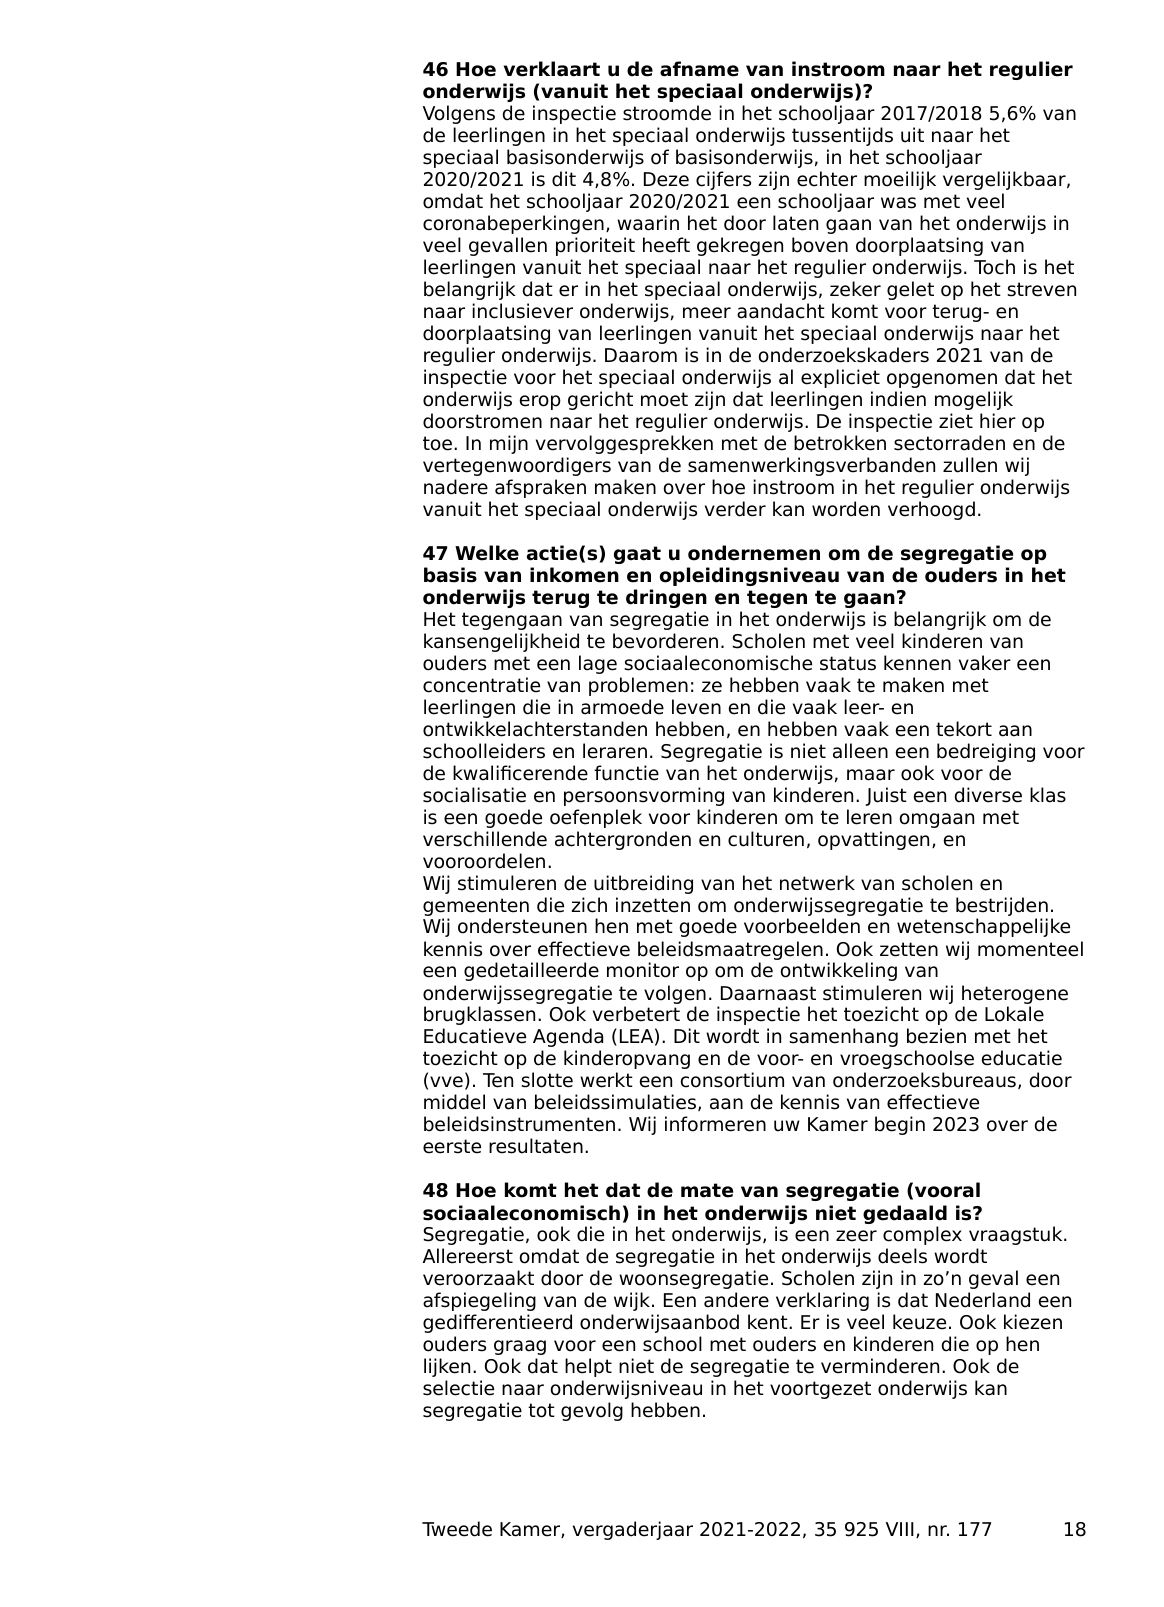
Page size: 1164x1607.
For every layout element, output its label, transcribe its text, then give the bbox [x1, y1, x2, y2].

text 48 Hoe komt het dat de mate van segregatie (vooral sociaaleconomisch) in het onderwijs niet gedaald is? [422, 1180, 1087, 1224]
text 47 Welke actie(s) gaat u ondernemen om de segregatie op basis van inkomen en opleidingsniveau van de ouders in het onderwijs terug te dringen en tegen te gaan? [422, 543, 1087, 609]
text Het tegengaan van segregatie in het onderwijs is belangrijk om de kansengelijkheid te bevorderen. Scholen met veel kinderen van ouders met een lage sociaaleconomische status kennen vaker een concentratie van problemen: ze hebben vaak te maken met leerlingen die in armoede leven en die vaak leer- en ontwikkelachterstanden hebben, en hebben vaak een tekort aan schoolleiders en leraren. Segregatie is niet alleen een bedreiging voor de kwalificerende functie van het onderwijs, maar ook voor de socialisatie en persoonsvorming van kinderen. Juist een diverse klas is een goede oefenplek voor kinderen om te leren omgaan met verschillende achtergronden en culturen, opvattingen, en vooroordelen. [422, 609, 1087, 872]
text 46 Hoe verklaart u de afname van instroom naar het regulier onderwijs (vanuit het speciaal onderwijs)? [422, 59, 1087, 103]
text Wij stimuleren de uitbreiding van het netwerk van scholen en gemeenten die zich inzetten om onderwijssegregatie te bestrijden. Wij ondersteunen hen met goede voorbeelden en wetenschappelijke kennis over effectieve beleidsmaatregelen. Ook zetten wij momenteel een gedetailleerde monitor op om de ontwikkeling van onderwijssegregatie te volgen. Daarnaast stimuleren wij heterogene brugklassen. Ook verbetert de inspectie het toezicht op de Lokale Educatieve Agenda (LEA). Dit wordt in samenhang bezien met het toezicht op de kinderopvang en de voor- en vroegschoolse educatie (vve). Ten slotte werkt een consortium van onderzoeksbureaus, door middel van beleidssimulaties, aan de kennis van effectieve beleidsinstrumenten. Wij informeren uw Kamer begin 2023 over de eerste resultaten. [422, 872, 1087, 1158]
text Segregatie, ook die in het onderwijs, is een zeer complex vraagstuk. Allereerst omdat de segregatie in het onderwijs deels wordt veroorzaakt door de woonsegregatie. Scholen zijn in zo’n geval een afspiegeling van de wijk. Een andere verklaring is dat Nederland een gedifferentieerd onderwijsaanbod kent. Er is veel keuze. Ook kiezen ouders graag voor een school met ouders en kinderen die op hen lijken. Ook dat helpt niet de segregatie te verminderen. Ook de selectie naar onderwijsniveau in het voortgezet onderwijs kan segregatie tot gevolg hebben. [422, 1224, 1087, 1422]
text Volgens de inspectie stroomde in het schooljaar 2017/2018 5,6% van de leerlingen in het speciaal onderwijs tussentijds uit naar het speciaal basisonderwijs of basisonderwijs, in het schooljaar 2020/2021 is dit 4,8%. Deze cijfers zijn echter moeilijk vergelijkbaar, omdat het schooljaar 2020/2021 een schooljaar was met veel coronabeperkingen, waarin het door laten gaan van het onderwijs in veel gevallen prioriteit heeft gekregen boven doorplaatsing van leerlingen vanuit het speciaal naar het regulier onderwijs. Toch is het belangrijk dat er in het speciaal onderwijs, zeker gelet op het streven naar inclusiever onderwijs, meer aandacht komt voor terug- en doorplaatsing van leerlingen vanuit het speciaal onderwijs naar het regulier onderwijs. Daarom is in de onderzoekskaders 2021 van de inspectie voor het speciaal onderwijs al expliciet opgenomen dat het onderwijs erop gericht moet zijn dat leerlingen indien mogelijk doorstromen naar het regulier onderwijs. De inspectie ziet hier op toe. In mijn vervolggesprekken met de betrokken sectorraden en de vertegenwoordigers van de samenwerkingsverbanden zullen wij nadere afspraken maken over hoe instroom in het regulier onderwijs vanuit het speciaal onderwijs verder kan worden verhoogd. [422, 103, 1087, 521]
